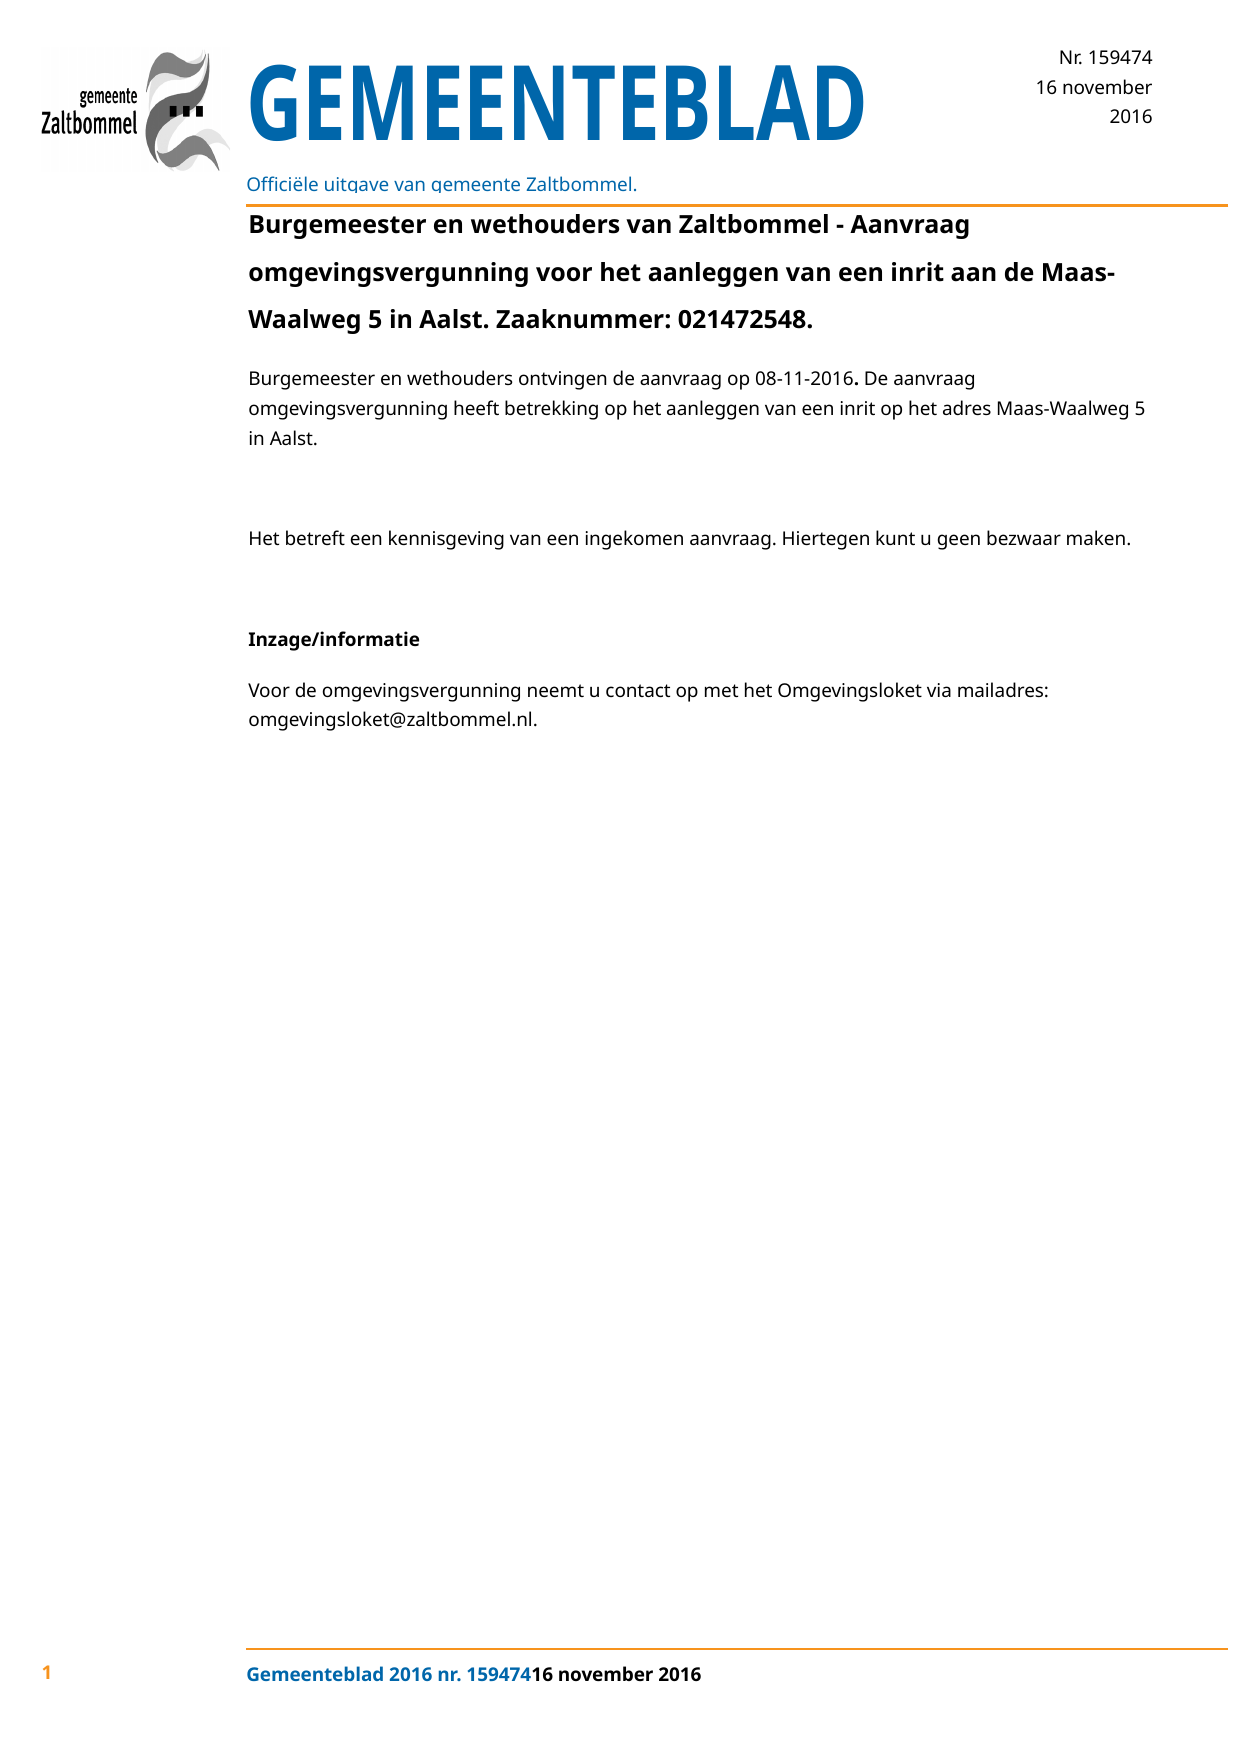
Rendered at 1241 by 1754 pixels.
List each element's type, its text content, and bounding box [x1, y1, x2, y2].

text Inzage/informatie [248, 626, 1152, 652]
picture [41, 47, 231, 172]
text Het betreft een kennisgeving van een ingekomen aanvraag. Hiertegen kunt u geen bezwaar maken. [248, 526, 1152, 551]
text Burgemeester en wethouders ontvingen de aanvraag op 08-11-2016. De aanvraag omgevingsvergunning heeft betrekking op het aanleggen van een inrit op het adres Maas-Waalweg 5 in Aalst. [248, 366, 1152, 450]
text Burgemeester en wethouders van Zaltbommel - Aanvraag omgevingsvergunning voor het aanleggen van een inrit aan de Maas-Waalweg 5 in Aalst. Zaaknummer: 021472548. [248, 207, 1152, 336]
text Voor de omgevingsvergunning neemt u contact op met het Omgevingsloket via mailadres: omgevingsloket@zaltbommel.nl. [248, 677, 1152, 732]
